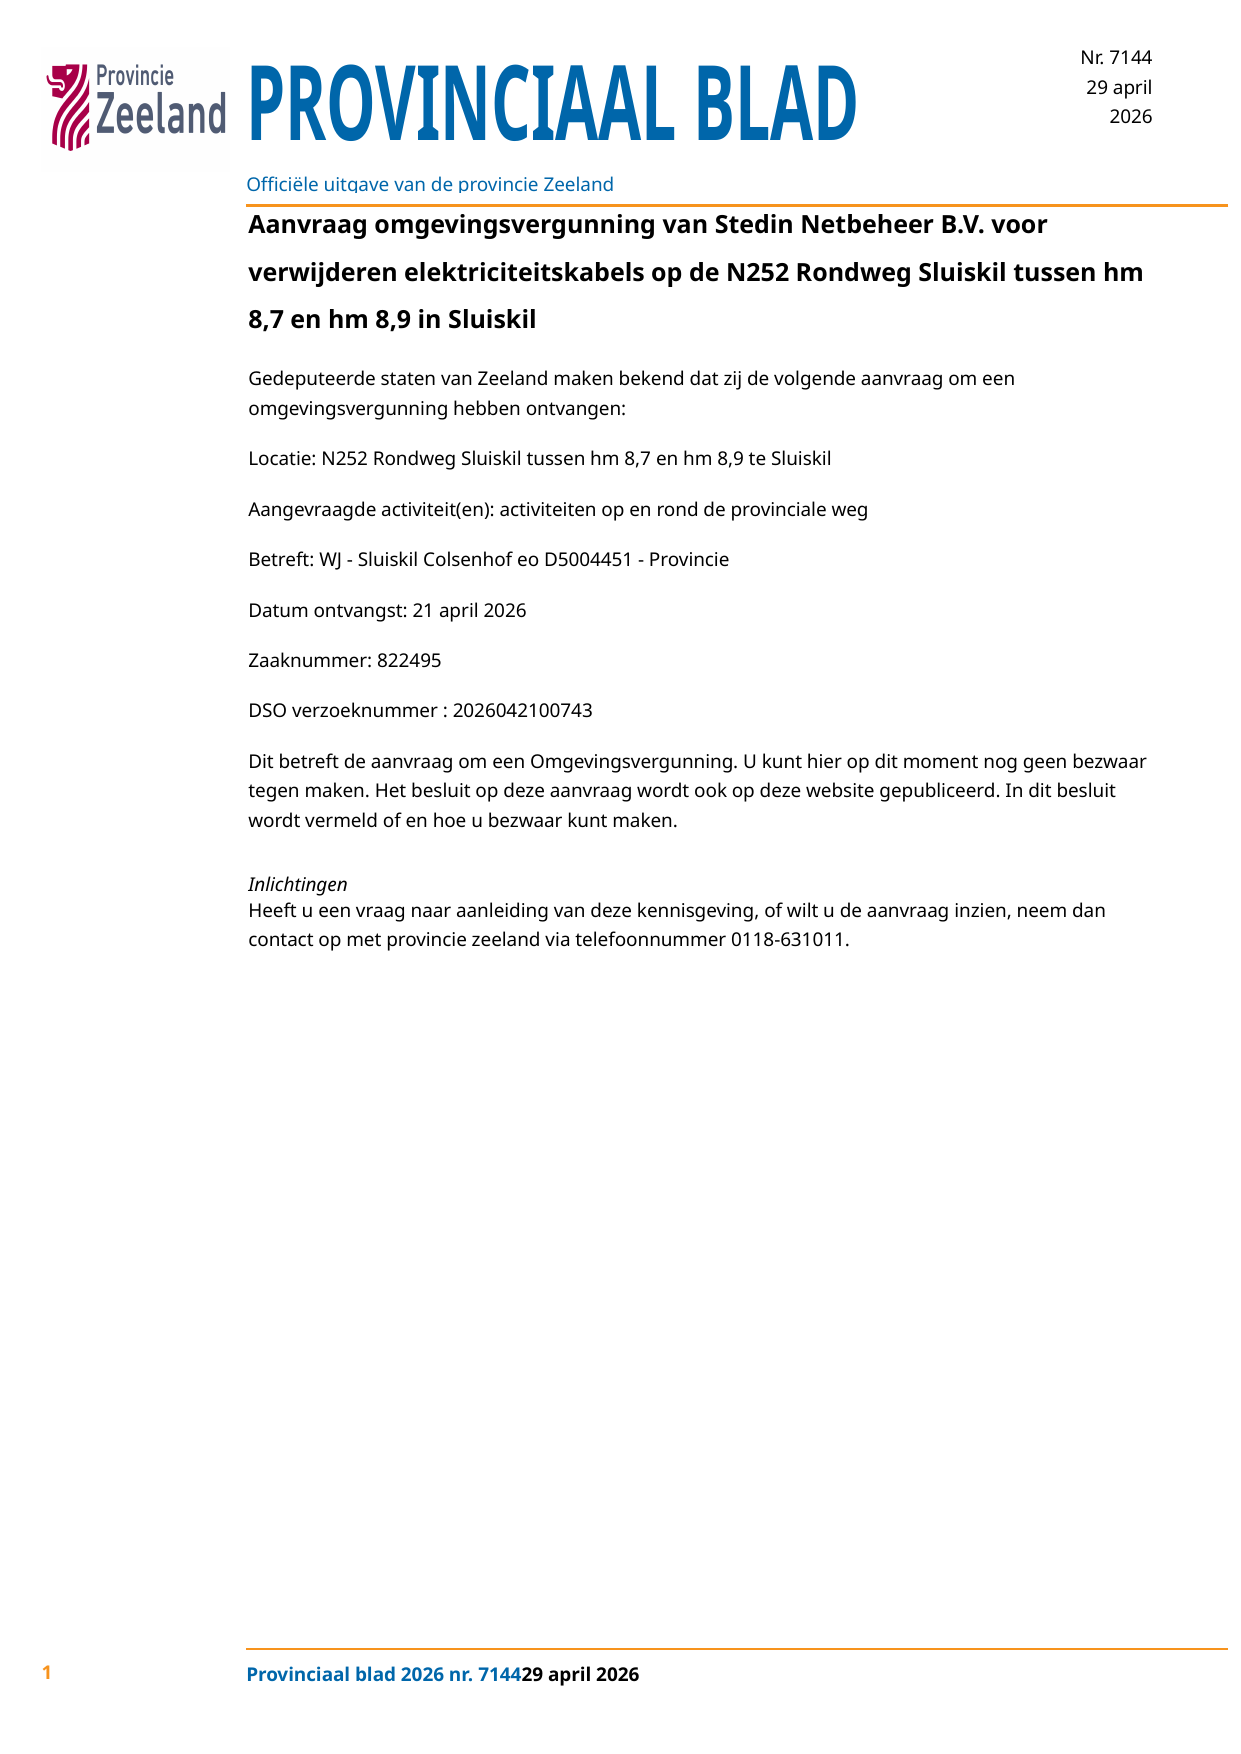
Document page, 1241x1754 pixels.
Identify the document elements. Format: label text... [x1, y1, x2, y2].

text Dit betreft de aanvraag om een Omgevingsvergunning. U kunt hier op dit moment nog geen bezwaar tegen maken. Het besluit op deze aanvraag wordt ook op deze website gepubliceerd. In dit besluit wordt vermeld of en hoe u bezwaar kunt maken. [248, 748, 1152, 833]
text Betreft: WJ - Sluiskil Colsenhof eo D5004451 - Provincie [248, 546, 1152, 572]
picture [41, 47, 231, 172]
text Locatie: N252 Rondweg Sluiskil tussen hm 8,7 en hm 8,9 te Sluiskil [248, 446, 1152, 471]
text Datum ontvangst: 21 april 2026 [248, 597, 1152, 622]
text Aangevraagde activiteit(en): activiteiten op en rond de provinciale weg [248, 496, 1152, 522]
text Heeft u een vraag naar aanleiding van deze kennisgeving, of wilt u de aanvraag inzien, neem dan contact op met provincie zeeland via telefoonnummer 0118-631011. [248, 897, 1152, 952]
text Aanvraag omgevingsvergunning van Stedin Netbeheer B.V. voor verwijderen elektriciteitskabels op de N252 Rondweg Sluiskil tussen hm 8,7 en hm 8,9 in Sluiskil [248, 207, 1152, 336]
text Gedeputeerde staten van Zeeland maken bekend dat zij de volgende aanvraag om een omgevingsvergunning hebben ontvangen: [248, 366, 1152, 421]
text Zaaknummer: 822495 [248, 647, 1152, 673]
text Inlichtingen [248, 871, 1152, 897]
text DSO verzoeknummer : 2026042100743 [248, 698, 1152, 723]
